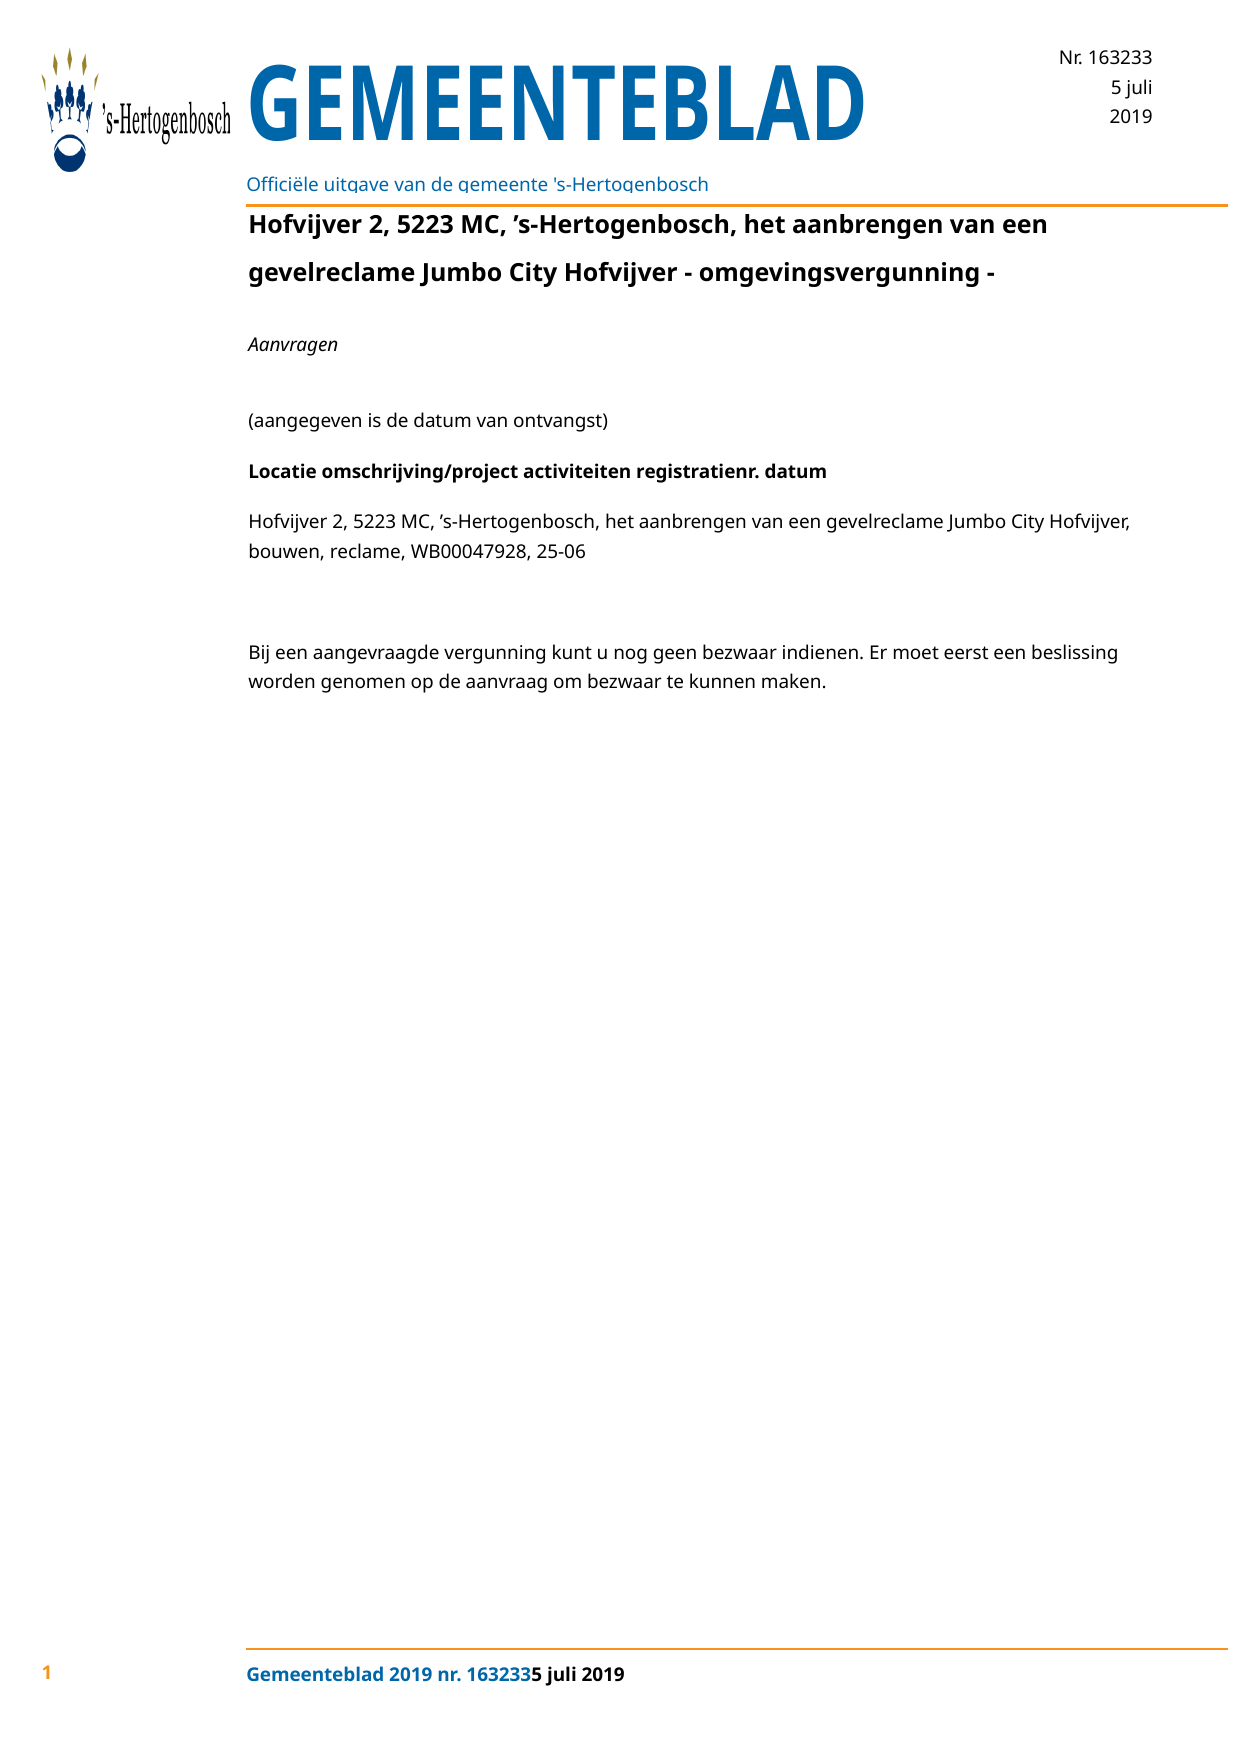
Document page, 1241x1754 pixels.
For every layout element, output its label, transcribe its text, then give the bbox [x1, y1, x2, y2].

text Hofvijver 2, 5223 MC, ’s-Hertogenbosch, het aanbrengen van een gevelreclame Jumbo City Hofvijver - omgevingsvergunning - [248, 207, 1152, 288]
text Hofvijver 2, 5223 MC, ’s-Hertogenbosch, het aanbrengen van een gevelreclame Jumbo City Hofvijver, bouwen, reclame, WB00047928, 25-06 [248, 508, 1152, 564]
text Aanvragen [248, 331, 1152, 357]
picture [41, 47, 231, 172]
text (aangegeven is de datum van ontvangst) [248, 408, 1152, 433]
text Bij een aangevraagde vergunning kunt u nog geen bezwaar indienen. Er moet eerst een beslissing worden genomen op de aanvraag om bezwaar te kunnen maken. [248, 639, 1152, 694]
text Locatie omschrijving/project activiteiten registratienr. datum [248, 458, 1152, 484]
